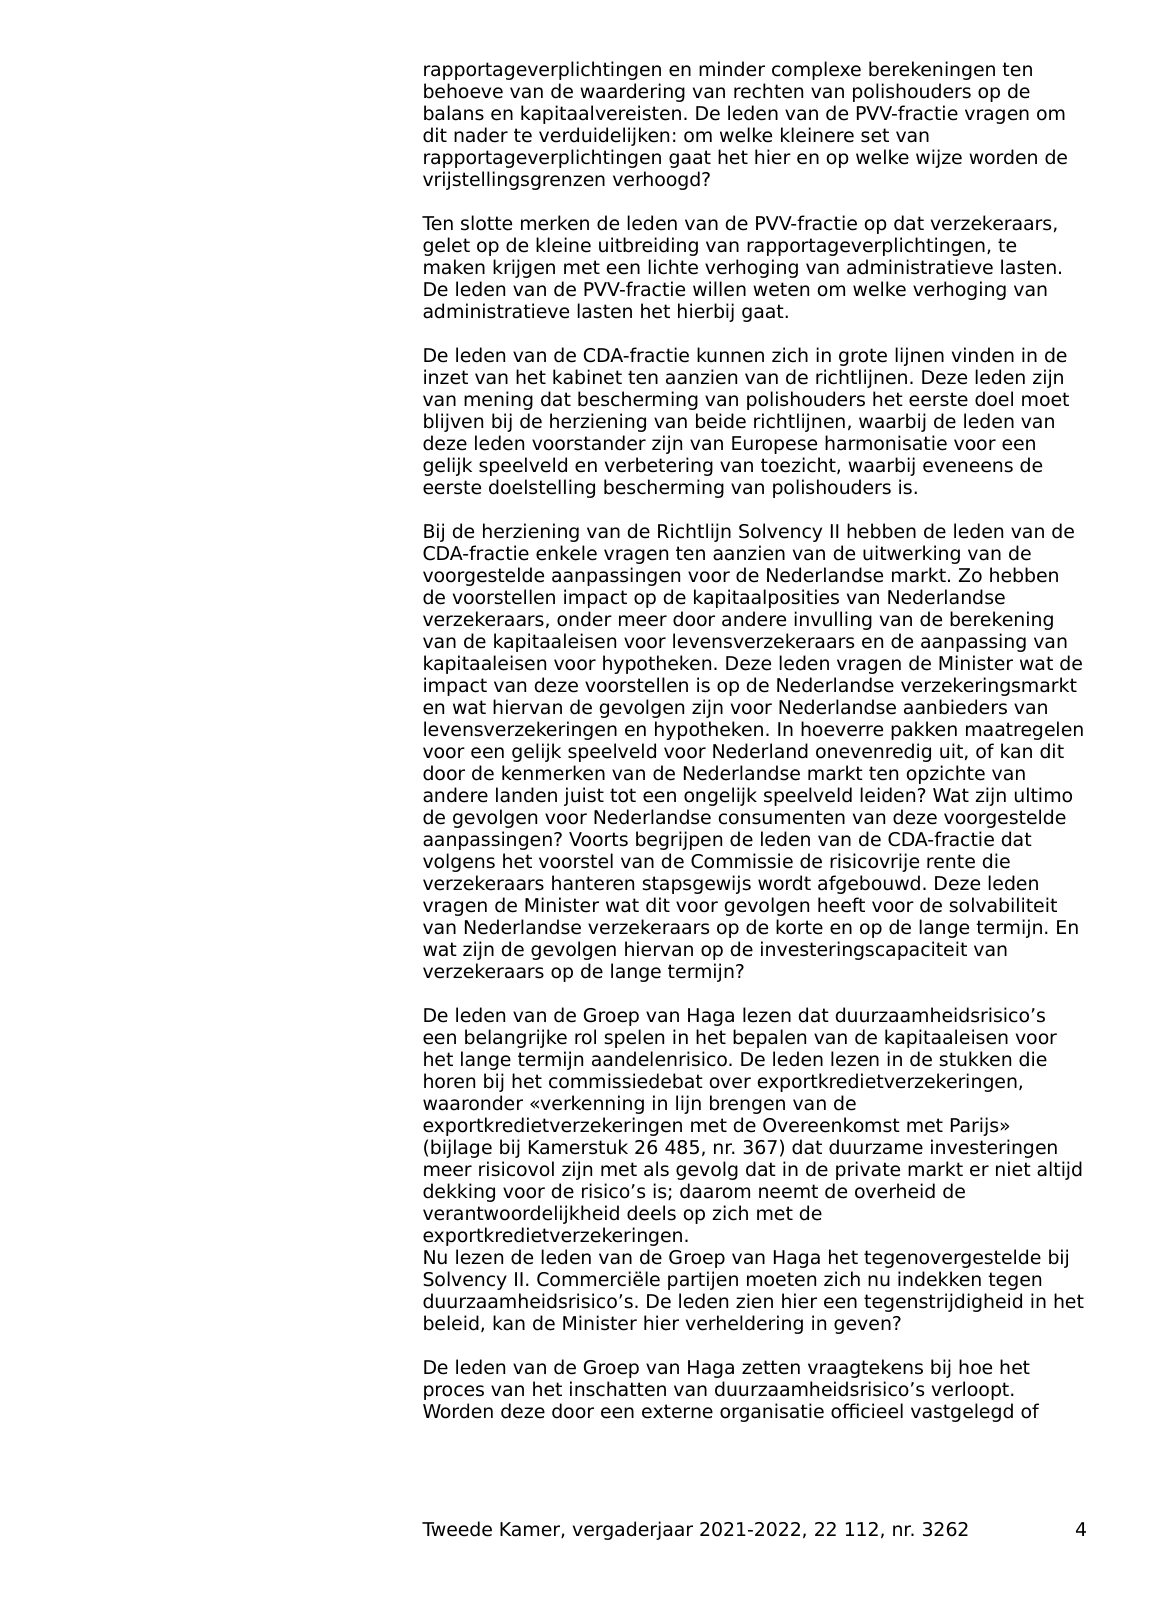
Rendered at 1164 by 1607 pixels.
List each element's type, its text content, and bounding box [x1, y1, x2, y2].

text rapportageverplichtingen en minder complexe berekeningen ten behoeve van de waardering van rechten van polishouders op de balans en kapitaalvereisten. De leden van de PVV-fractie vragen om dit nader te verduidelijken: om welke kleinere set van rapportageverplichtingen gaat het hier en op welke wijze worden de vrijstellingsgrenzen verhoogd? [422, 59, 1087, 191]
text De leden van de CDA-fractie kunnen zich in grote lijnen vinden in de inzet van het kabinet ten aanzien van de richtlijnen. Deze leden zijn van mening dat bescherming van polishouders het eerste doel moet blijven bij de herziening van beide richtlijnen, waarbij de leden van deze leden voorstander zijn van Europese harmonisatie voor een gelijk speelveld en verbetering van toezicht, waarbij eveneens de eerste doelstelling bescherming van polishouders is. [422, 345, 1087, 499]
text Bij de herziening van de Richtlijn Solvency II hebben de leden van de CDA-fractie enkele vragen ten aanzien van de uitwerking van de voorgestelde aanpassingen voor de Nederlandse markt. Zo hebben de voorstellen impact op de kapitaalposities van Nederlandse verzekeraars, onder meer door andere invulling van de berekening van de kapitaaleisen voor levensverzekeraars en de aanpassing van kapitaaleisen voor hypotheken. Deze leden vragen de Minister wat de impact van deze voorstellen is op de Nederlandse verzekeringsmarkt en wat hiervan de gevolgen zijn voor Nederlandse aanbieders van levensverzekeringen en hypotheken. In hoeverre pakken maatregelen voor een gelijk speelveld voor Nederland onevenredig uit, of kan dit door de kenmerken van de Nederlandse markt ten opzichte van andere landen juist tot een ongelijk speelveld leiden? Wat zijn ultimo de gevolgen voor Nederlandse consumenten van deze voorgestelde aanpassingen? Voorts begrijpen de leden van de CDA-fractie dat volgens het voorstel van de Commissie de risicovrije rente die verzekeraars hanteren stapsgewijs wordt afgebouwd. Deze leden vragen de Minister wat dit voor gevolgen heeft voor de solvabiliteit van Nederlandse verzekeraars op de korte en op de lange termijn. En wat zijn de gevolgen hiervan op de investeringscapaciteit van verzekeraars op de lange termijn? [422, 521, 1087, 983]
text Nu lezen de leden van de Groep van Haga het tegenovergestelde bij Solvency II. Commerciële partijen moeten zich nu indekken tegen duurzaamheidsrisico’s. De leden zien hier een tegenstrijdigheid in het beleid, kan de Minister hier verheldering in geven? [422, 1247, 1087, 1335]
text De leden van de Groep van Haga lezen dat duurzaamheidsrisico’s een belangrijke rol spelen in het bepalen van de kapitaaleisen voor het lange termijn aandelenrisico. De leden lezen in de stukken die horen bij het commissiedebat over exportkredietverzekeringen, waaronder «verkenning in lijn brengen van de exportkredietverzekeringen met de Overeenkomst met Parijs» (bijlage bij Kamerstuk 26 485, nr. 367) dat duurzame investeringen meer risicovol zijn met als gevolg dat in de private markt er niet altijd dekking voor de risico’s is; daarom neemt de overheid de verantwoordelijkheid deels op zich met de exportkredietverzekeringen. [422, 1005, 1087, 1247]
text De leden van de Groep van Haga zetten vraagtekens bij hoe het proces van het inschatten van duurzaamheidsrisico’s verloopt. Worden deze door een externe organisatie officieel vastgelegd of [422, 1357, 1087, 1423]
text Ten slotte merken de leden van de PVV-fractie op dat verzekeraars, gelet op de kleine uitbreiding van rapportageverplichtingen, te maken krijgen met een lichte verhoging van administratieve lasten. De leden van de PVV-fractie willen weten om welke verhoging van administratieve lasten het hierbij gaat. [422, 213, 1087, 323]
